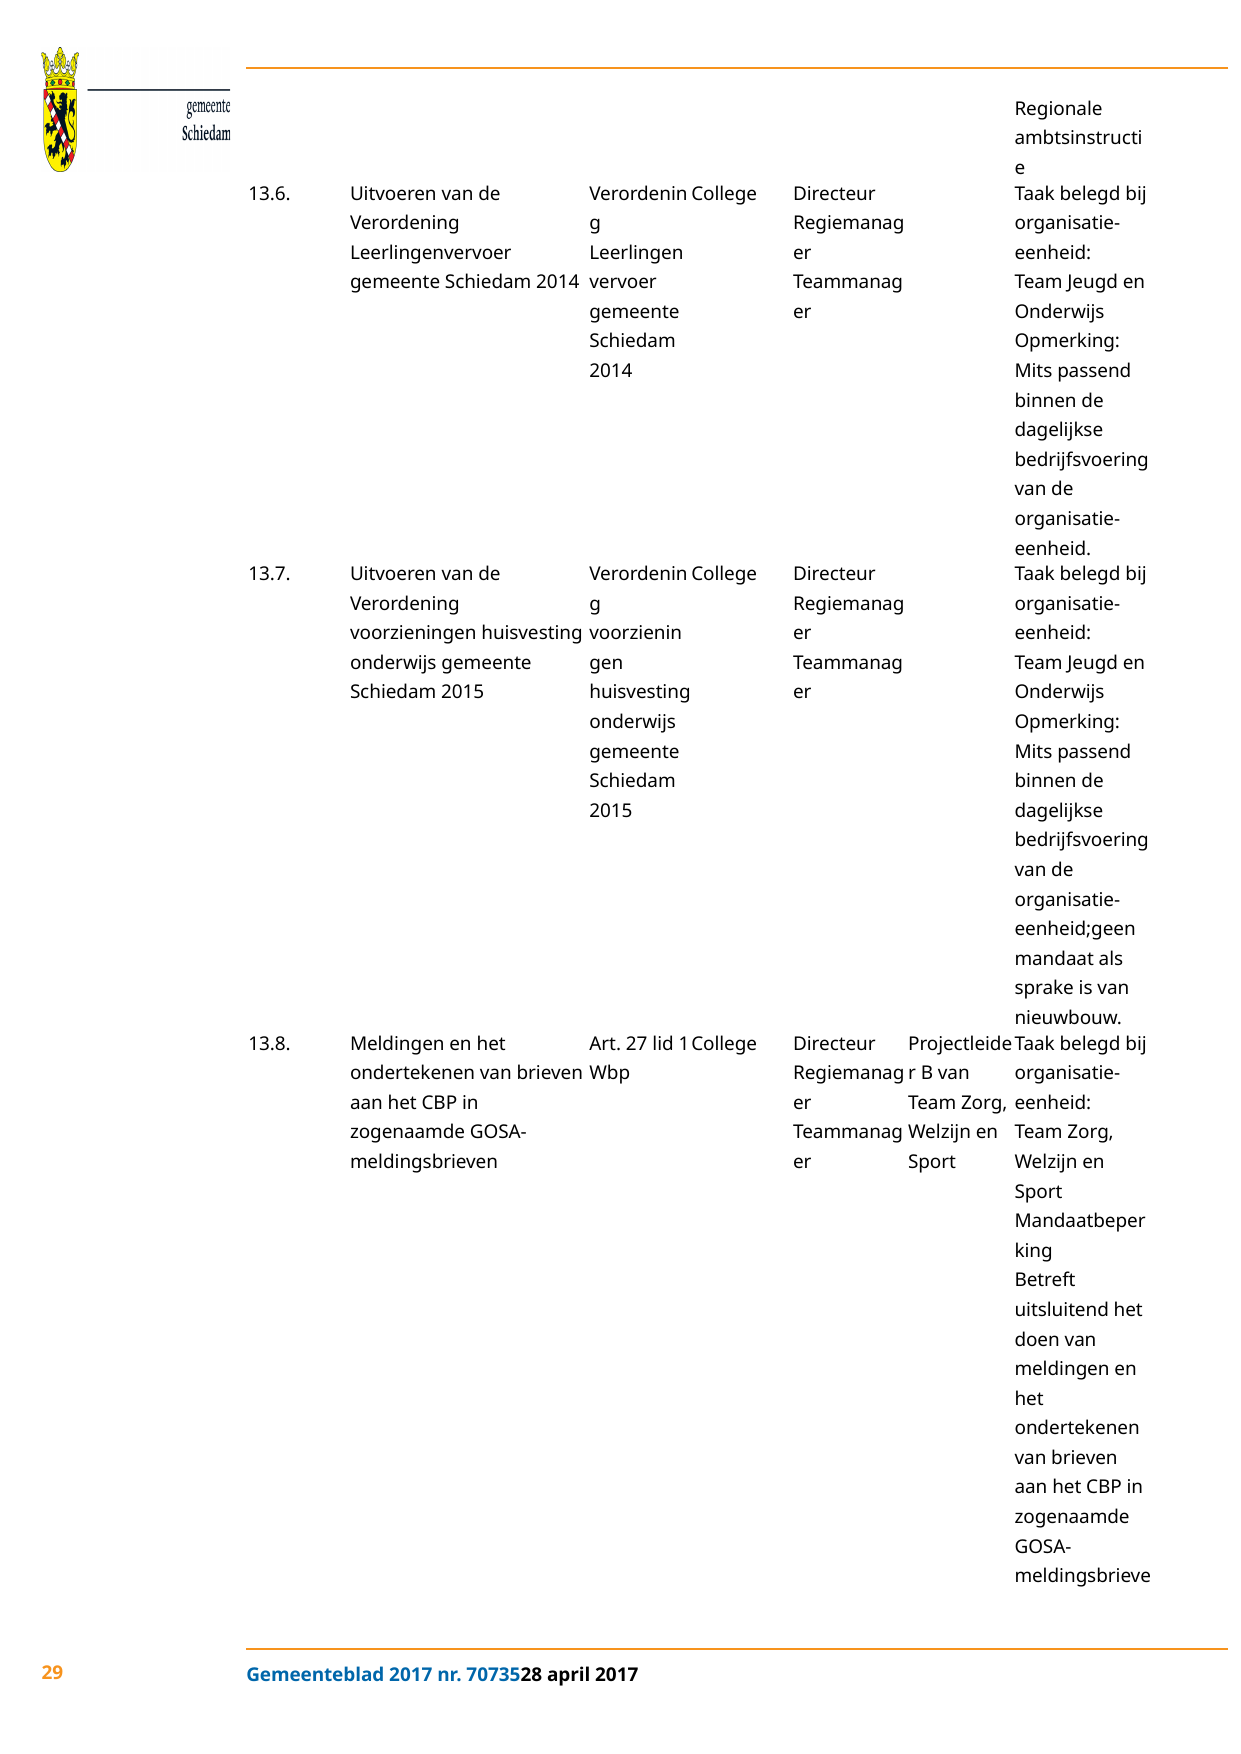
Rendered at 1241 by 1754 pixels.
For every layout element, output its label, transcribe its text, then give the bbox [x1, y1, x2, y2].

table_cell [908, 95, 1014, 180]
table_cell Uitvoeren van de Verordening voorzieningen huisvesting onderwijs gemeente Schiedam 2015 [350, 560, 589, 1030]
table_cell Art. 27 lid 1 Wbp [589, 1030, 691, 1588]
table_cell [248, 95, 350, 180]
table_cell Meldingen en het ondertekenen van brieven aan het CBP in zogenaamde GOSA-meldingsbrieven [350, 1030, 589, 1588]
table_cell College [691, 1030, 793, 1588]
table_cell [589, 95, 691, 180]
table_cell [793, 95, 908, 180]
table_cell Directeur Regiemanager Teammanager [793, 180, 908, 560]
table_cell [908, 180, 1014, 560]
table_cell 13.8. [248, 1030, 350, 1588]
table_cell [691, 95, 793, 180]
table_cell [350, 95, 589, 180]
table_cell [908, 560, 1014, 1030]
table_cell Taak belegd bij organisatie-eenheid: Team Jeugd en Onderwijs Opmerking: Mits passend binnen de dagelijkse bedrijfsvoering van de organisatie-eenheid;geen mandaat als sprake is van nieuwbouw. [1014, 560, 1152, 1030]
table_cell Uitvoeren van de Verordening Leerlingenvervoer gemeente Schiedam 2014 [350, 180, 589, 560]
table_cell Verordening Leerlingenvervoer gemeente Schiedam 2014 [589, 180, 691, 560]
picture [41, 47, 231, 172]
table_cell Verordening voorzieningen huisvesting onderwijs gemeente Schiedam 2015 [589, 560, 691, 1030]
table_cell 13.6. [248, 180, 350, 560]
table_cell College [691, 560, 793, 1030]
table_cell Regionale ambtsinstructie [1014, 95, 1152, 180]
table_cell College [691, 180, 793, 560]
table_cell Directeur Regiemanager Teammanager [793, 560, 908, 1030]
table_cell Directeur Regiemanager Teammanager [793, 1030, 908, 1588]
table_cell 13.7. [248, 560, 350, 1030]
table_cell Projectleider B van Team Zorg, Welzijn en Sport [908, 1030, 1014, 1588]
table_cell Taak belegd bij organisatie-eenheid: Team Zorg, Welzijn en Sport Mandaatbeperking Betreft uitsluitend het doen van meldingen en het ondertekenen van brieven aan het CBP in zogenaamde GOSA-meldingsbrieve [1014, 1030, 1152, 1588]
table_cell Taak belegd bij organisatie-eenheid: Team Jeugd en Onderwijs Opmerking: Mits passend binnen de dagelijkse bedrijfsvoering van de organisatie-eenheid. [1014, 180, 1152, 560]
